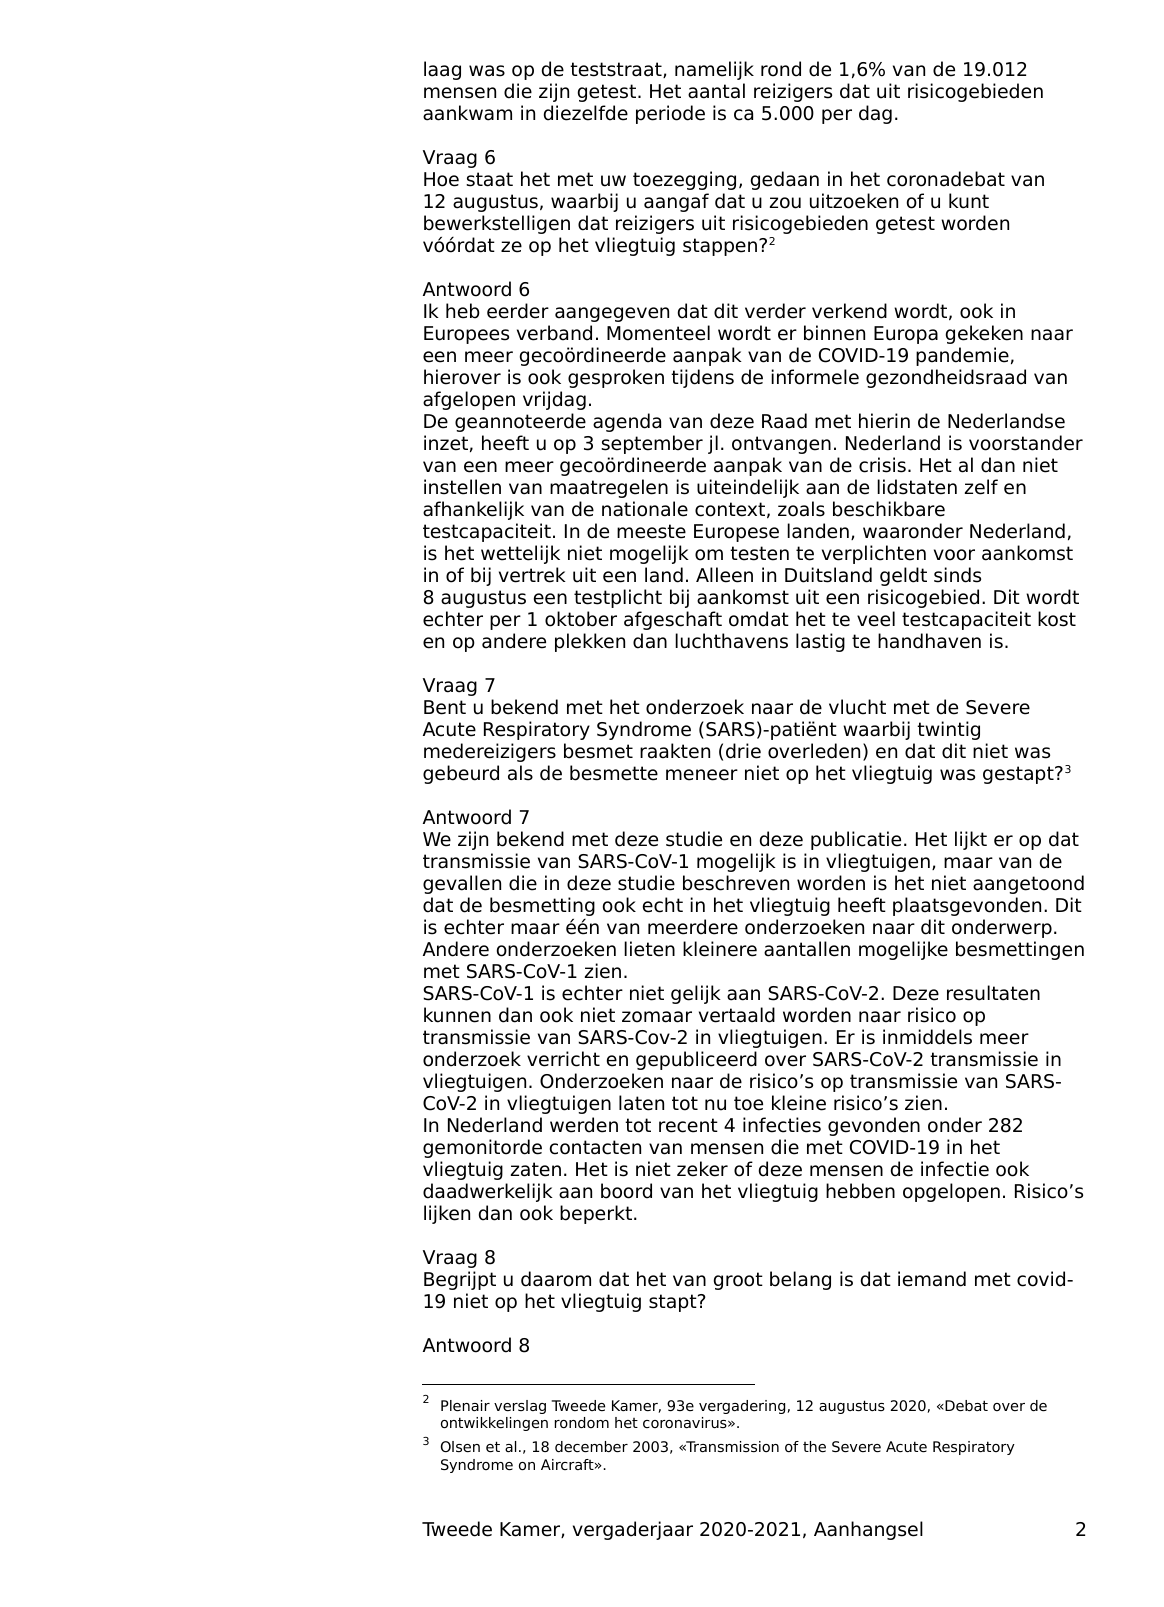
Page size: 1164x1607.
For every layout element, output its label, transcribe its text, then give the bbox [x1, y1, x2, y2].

text Ik heb eerder aangegeven dat dit verder verkend wordt, ook in Europees verband. Momenteel wordt er binnen Europa gekeken naar een meer gecoördineerde aanpak van de COVID-19 pandemie, hierover is ook gesproken tijdens de informele gezondheidsraad van afgelopen vrijdag. [422, 301, 1087, 411]
text Antwoord 8 [422, 1335, 1087, 1357]
text Vraag 6 [422, 147, 1087, 169]
text laag was op de teststraat, namelijk rond de 1,6% van de 19.012 mensen die zijn getest. Het aantal reizigers dat uit risicogebieden aankwam in diezelfde periode is ca 5.000 per dag. [422, 59, 1087, 125]
text De geannoteerde agenda van deze Raad met hierin de Nederlandse inzet, heeft u op 3 september jl. ontvangen. Nederland is voorstander van een meer gecoördineerde aanpak van de crisis. Het al dan niet instellen van maatregelen is uiteindelijk aan de lidstaten zelf en afhankelijk van de nationale context, zoals beschikbare testcapaciteit. In de meeste Europese landen, waaronder Nederland, is het wettelijk niet mogelijk om testen te verplichten voor aankomst in of bij vertrek uit een land. Alleen in Duitsland geldt sinds 8 augustus een testplicht bij aankomst uit een risicogebied. Dit wordt echter per 1 oktober afgeschaft omdat het te veel testcapaciteit kost en op andere plekken dan luchthavens lastig te handhaven is. [422, 411, 1087, 653]
text SARS-CoV-1 is echter niet gelijk aan SARS-CoV-2. Deze resultaten kunnen dan ook niet zomaar vertaald worden naar risico op transmissie van SARS-Cov-2 in vliegtuigen. Er is inmiddels meer onderzoek verricht en gepubliceerd over SARS-CoV-2 transmissie in vliegtuigen. Onderzoeken naar de risico’s op transmissie van SARS-CoV-2 in vliegtuigen laten tot nu toe kleine risico’s zien. [422, 983, 1087, 1115]
text Hoe staat het met uw toezegging, gedaan in het coronadebat van 12 augustus, waarbij u aangaf dat u zou uitzoeken of u kunt bewerkstelligen dat reizigers uit risicogebieden getest worden vóórdat ze op het vliegtuig stappen? [422, 169, 1087, 257]
text We zijn bekend met deze studie en deze publicatie. Het lijkt er op dat transmissie van SARS-CoV-1 mogelijk is in vliegtuigen, maar van de gevallen die in deze studie beschreven worden is het niet aangetoond dat de besmetting ook echt in het vliegtuig heeft plaatsgevonden. Dit is echter maar één van meerdere onderzoeken naar dit onderwerp. Andere onderzoeken lieten kleinere aantallen mogelijke besmettingen met SARS-CoV-1 zien. [422, 829, 1087, 983]
text Antwoord 7 [422, 807, 1087, 829]
text Plenair verslag Tweede Kamer, 93e vergadering, 12 augustus 2020, «Debat over de ontwikkelingen rondom het coronavirus». [422, 1393, 1087, 1432]
text Vraag 8 [422, 1247, 1087, 1269]
text Antwoord 6 [422, 279, 1087, 301]
text In Nederland werden tot recent 4 infecties gevonden onder 282 gemonitorde contacten van mensen die met COVID-19 in het vliegtuig zaten. Het is niet zeker of deze mensen de infectie ook daadwerkelijk aan boord van het vliegtuig hebben opgelopen. Risico’s lijken dan ook beperkt. [422, 1115, 1087, 1225]
text Olsen et al., 18 december 2003, «Transmission of the Severe Acute Respiratory Syndrome on Aircraft». [422, 1435, 1087, 1474]
text Begrijpt u daarom dat het van groot belang is dat iemand met covid-19 niet op het vliegtuig stapt? [422, 1269, 1087, 1313]
text Vraag 7 [422, 675, 1087, 697]
text Bent u bekend met het onderzoek naar de vlucht met de Severe Acute Respiratory Syndrome (SARS)-patiënt waarbij twintig medereizigers besmet raakten (drie overleden) en dat dit niet was gebeurd als de besmette meneer niet op het vliegtuig was gestapt? [422, 697, 1087, 785]
